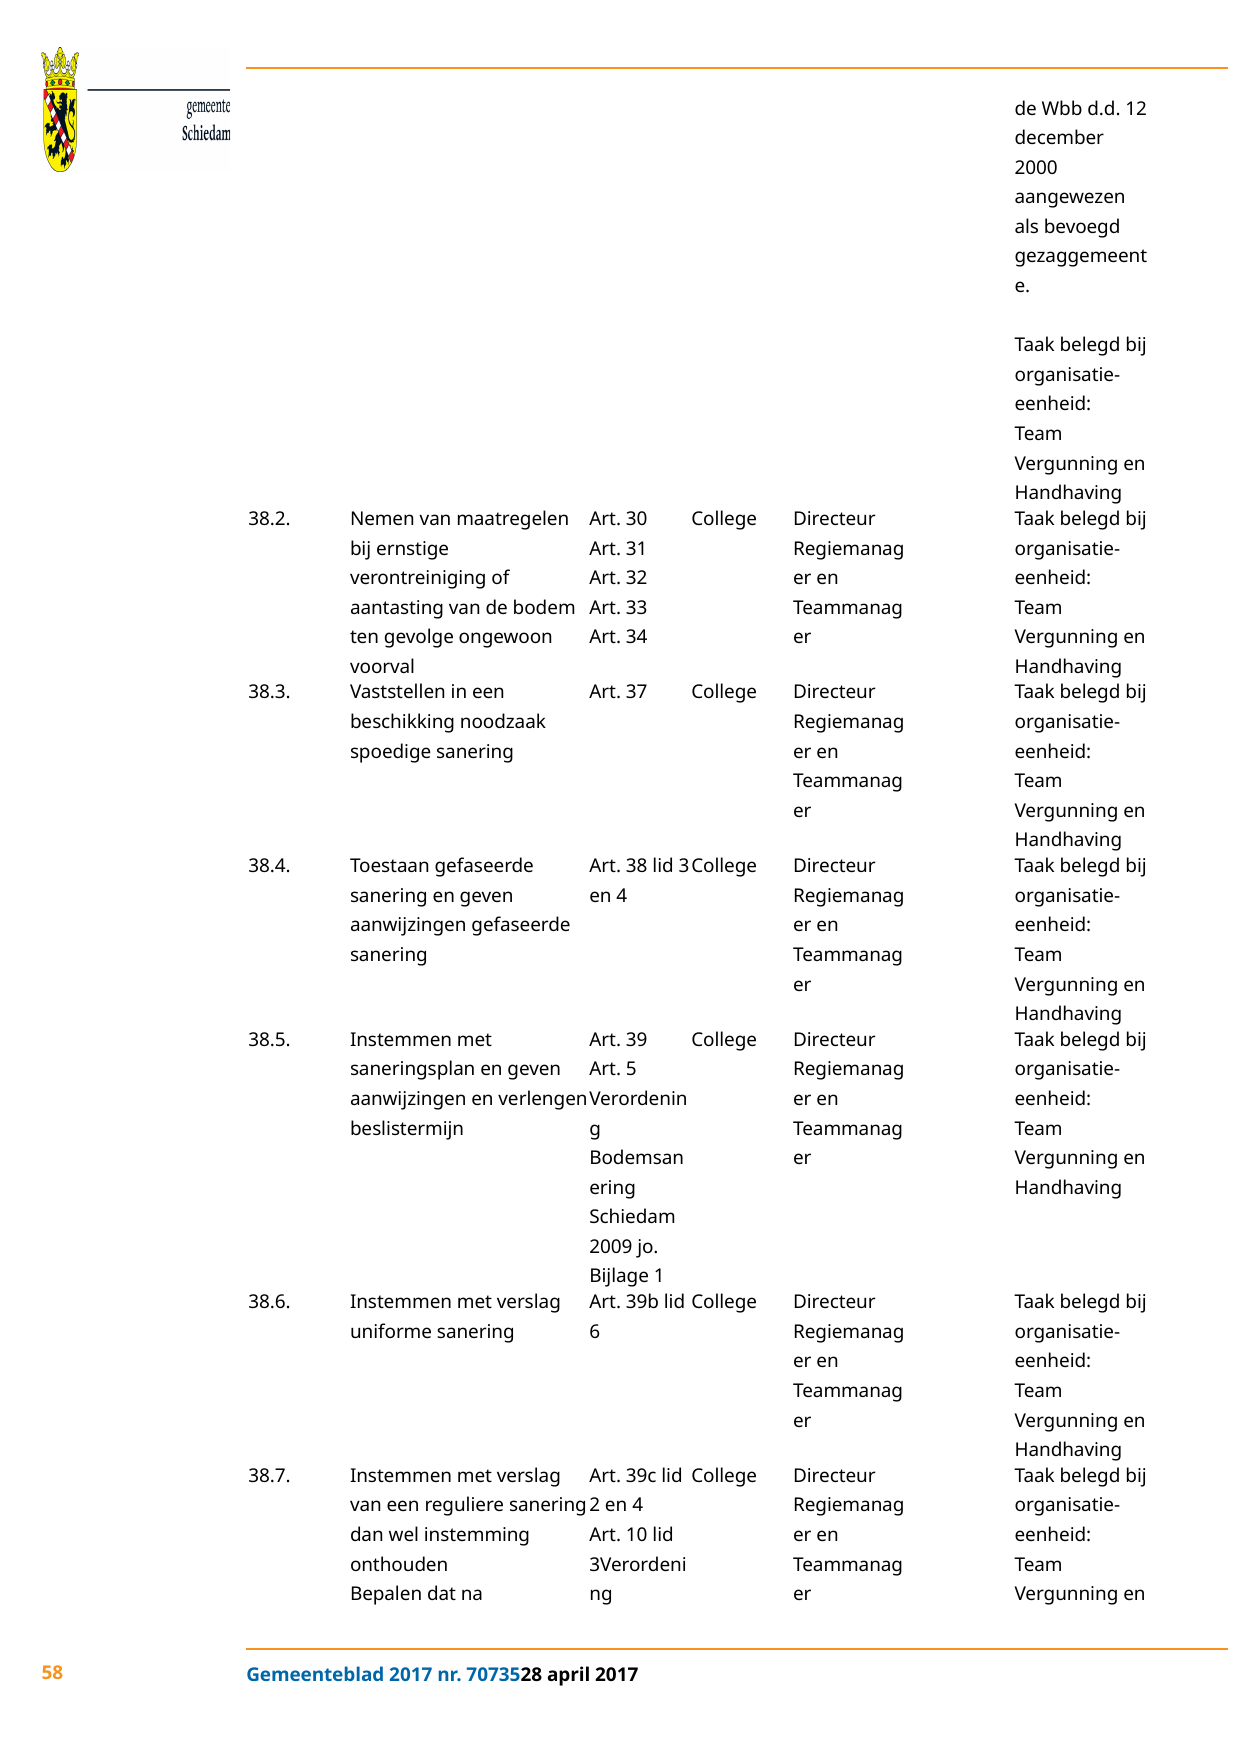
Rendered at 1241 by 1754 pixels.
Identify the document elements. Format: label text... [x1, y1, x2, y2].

table_cell Directeur Regiemanager en Teammanager [793, 505, 908, 679]
table_cell de Wbb d.d. 12 december 2000 aangewezen als bevoegd gezaggemeente. Taak belegd bij organisatie-eenheid: Team Vergunning en Handhaving [1014, 95, 1152, 505]
table_cell College [691, 1289, 793, 1462]
table_cell 38.3. [248, 679, 350, 852]
table_cell Instemmen met verslag van een reguliere sanering dan wel instemming onthouden Bepalen dat na [350, 1462, 589, 1606]
table_cell 38.2. [248, 505, 350, 679]
table_cell College [691, 853, 793, 1026]
table_cell Vaststellen in een beschikking noodzaak spoedige sanering [350, 679, 589, 852]
table_cell College [691, 1462, 793, 1606]
table_cell [908, 679, 1014, 852]
table_cell 38.6. [248, 1289, 350, 1462]
table_cell College [691, 679, 793, 852]
table_cell [908, 95, 1014, 505]
table_cell Taak belegd bij organisatie-eenheid: Team Vergunning en Handhaving [1014, 505, 1152, 679]
table_cell Taak belegd bij organisatie-eenheid: Team Vergunning en Handhaving [1014, 679, 1152, 852]
table_cell Taak belegd bij organisatie-eenheid: Team Vergunning en Handhaving [1014, 1026, 1152, 1288]
table_cell Art. 37 [589, 679, 691, 852]
table_cell 38.7. [248, 1462, 350, 1606]
table_cell Art. 39b lid 6 [589, 1289, 691, 1462]
table_cell Instemmen met saneringsplan en geven aanwijzingen en verlengen beslistermijn [350, 1026, 589, 1288]
table_cell 38.5. [248, 1026, 350, 1288]
table_cell College [691, 1026, 793, 1288]
table_cell Instemmen met verslag uniforme sanering [350, 1289, 589, 1462]
table_cell [350, 95, 589, 505]
table_cell [248, 95, 350, 505]
table_cell [908, 1026, 1014, 1288]
table_cell Taak belegd bij organisatie-eenheid: Team Vergunning en Handhaving [1014, 853, 1152, 1026]
table_cell [793, 95, 908, 505]
table_cell Directeur Regiemanager en Teammanager [793, 1462, 908, 1606]
table_cell Toestaan gefaseerde sanering en geven aanwijzingen gefaseerde sanering [350, 853, 589, 1026]
table_cell Art. 39 Art. 5 Verordening Bodemsanering Schiedam 2009 jo. Bijlage 1 [589, 1026, 691, 1288]
table_cell Directeur Regiemanager en Teammanager [793, 1026, 908, 1288]
table_cell 38.4. [248, 853, 350, 1026]
table_cell College [691, 505, 793, 679]
table_cell [908, 853, 1014, 1026]
table_cell Nemen van maatregelen bij ernstige verontreiniging of aantasting van de bodem ten gevolge ongewoon voorval [350, 505, 589, 679]
table_cell Taak belegd bij organisatie-eenheid: Team Vergunning en Handhaving [1014, 1289, 1152, 1462]
table_cell Art. 30 Art. 31 Art. 32 Art. 33 Art. 34 [589, 505, 691, 679]
table_cell [908, 1462, 1014, 1606]
table_cell Art. 39c lid 2 en 4 Art. 10 lid 3Verordening [589, 1462, 691, 1606]
table_cell Art. 38 lid 3 en 4 [589, 853, 691, 1026]
table_cell Taak belegd bij organisatie-eenheid: Team Vergunning en [1014, 1462, 1152, 1606]
table_cell [908, 505, 1014, 679]
table_cell [589, 95, 691, 505]
picture [41, 47, 231, 172]
table_cell Directeur Regiemanager en Teammanager [793, 1289, 908, 1462]
table_cell Directeur Regiemanager en Teammanager [793, 853, 908, 1026]
table_cell [908, 1289, 1014, 1462]
table_cell Directeur Regiemanager en Teammanager [793, 679, 908, 852]
table_cell [691, 95, 793, 505]
